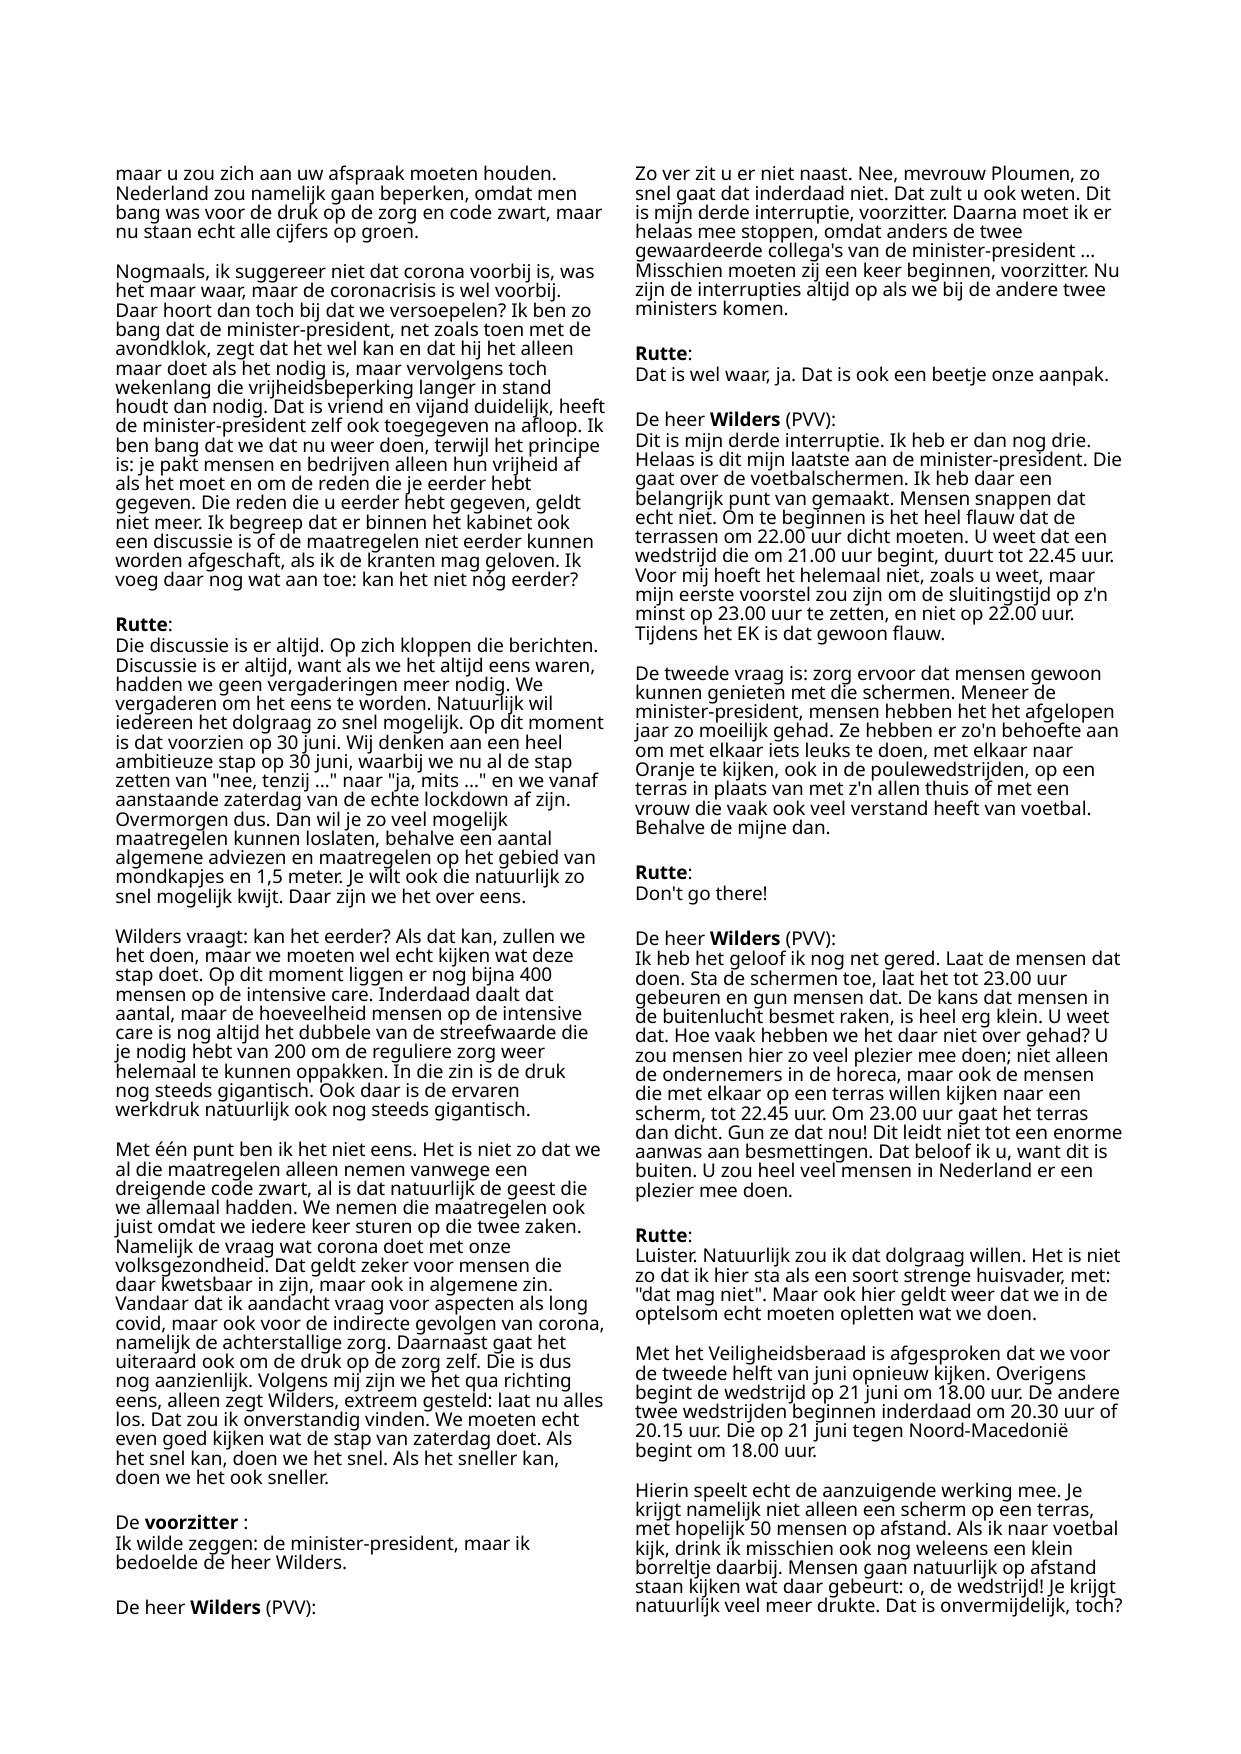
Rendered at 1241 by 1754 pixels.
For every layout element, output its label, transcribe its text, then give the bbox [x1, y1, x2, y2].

text Ik heb het geloof ik nog net gered. Laat de mensen dat doen. Sta de schermen toe, laat het tot 23.00 uur gebeuren en gun mensen dat. De kans dat mensen in de buitenlucht besmet raken, is heel erg klein. U weet dat. Hoe vaak hebben we het daar niet over gehad? U zou mensen hier zo veel plezier mee doen; niet alleen de ondernemers in de horeca, maar ook de mensen die met elkaar op een terras willen kijken naar een scherm, tot 22.45 uur. Om 23.00 uur gaat het terras dan dicht. Gun ze dat nou! Dit leidt niet tot een enorme aanwas aan besmettingen. Dat beloof ik u, want dit is buiten. U zou heel veel mensen in Nederland er een plezier mee doen. [635, 950, 1125, 1201]
text maar u zou zich aan uw afspraak moeten houden. Nederland zou namelijk gaan beperken, omdat men bang was voor de druk op de zorg en code zwart, maar nu staan echt alle cijfers op groen. [115, 165, 605, 242]
text De heer Wilders (PVV): [635, 925, 1125, 950]
text De heer Wilders (PVV): [115, 1594, 605, 1620]
text Luister. Natuurlijk zou ik dat dolgraag willen. Het is niet zo dat ik hier sta als een soort strenge huisvader, met: "dat mag niet". Maar ook hier geldt weer dat we in de optelsom echt moeten opletten wat we doen. [635, 1247, 1125, 1324]
text Dat is wel waar, ja. Dat is ook een beetje onze aanpak. [635, 366, 1125, 385]
text Rutte: [635, 1222, 1125, 1247]
text De voorzitter : [115, 1509, 605, 1535]
text Die discussie is er altijd. Op zich kloppen die berichten. Discussie is er altijd, want als we het altijd eens waren, hadden we geen vergaderingen meer nodig. We vergaderen om het eens te worden. Natuurlijk wil iedereen het dolgraag zo snel mogelijk. Op dit moment is dat voorzien op 30 juni. Wij denken aan een heel ambitieuze stap op 30 juni, waarbij we nu al de stap zetten van "nee, tenzij …" naar "ja, mits …" en we vanaf aanstaande zaterdag van de echte lockdown af zijn. Overmorgen dus. Dan wil je zo veel mogelijk maatregelen kunnen loslaten, behalve een aantal algemene adviezen en maatregelen op het gebied van mondkapjes en 1,5 meter. Je wilt ook die natuurlijk zo snel mogelijk kwijt. Daar zijn we het over eens. [115, 637, 605, 907]
text Rutte: [635, 340, 1125, 366]
text De tweede vraag is: zorg ervoor dat mensen gewoon kunnen genieten met die schermen. Meneer de minister-president, mensen hebben het het afgelopen jaar zo moeilijk gehad. Ze hebben er zo'n behoefte aan om met elkaar iets leuks te doen, met elkaar naar Oranje te kijken, ook in de poulewedstrijden, op een terras in plaats van met z'n allen thuis of met een vrouw die vaak ook veel verstand heeft van voetbal. Behalve de mijne dan. [635, 664, 1125, 838]
text Met het Veiligheidsberaad is afgesproken dat we voor de tweede helft van juni opnieuw kijken. Overigens begint de wedstrijd op 21 juni om 18.00 uur. De andere twee wedstrijden beginnen inderdaad om 20.30 uur of 20.15 uur. Die op 21 juni tegen Noord-Macedonië begint om 18.00 uur. [635, 1345, 1125, 1461]
text Zo ver zit u er niet naast. Nee, mevrouw Ploumen, zo snel gaat dat inderdaad niet. Dat zult u ook weten. Dit is mijn derde interruptie, voorzitter. Daarna moet ik er helaas mee stoppen, omdat anders de twee gewaardeerde collega's van de minister-president … Misschien moeten zij een keer beginnen, voorzitter. Nu zijn de interrupties altijd op als we bij de andere twee ministers komen. [635, 165, 1125, 319]
text Rutte: [635, 859, 1125, 884]
text Rutte: [115, 612, 605, 637]
text Nogmaals, ik suggereer niet dat corona voorbij is, was het maar waar, maar de coronacrisis is wel voorbij. Daar hoort dan toch bij dat we versoepelen? Ik ben zo bang dat de minister-president, net zoals toen met de avondklok, zegt dat het wel kan en dat hij het alleen maar doet als het nodig is, maar vervolgens toch wekenlang die vrijheidsbeperking langer in stand houdt dan nodig. Dat is vriend en vijand duidelijk, heeft de minister-president zelf ook toegegeven na afloop. Ik ben bang dat we dat nu weer doen, terwijl het principe is: je pakt mensen en bedrijven alleen hun vrijheid af als het moet en om de reden die je eerder hebt gegeven. Die reden die u eerder hebt gegeven, geldt niet meer. Ik begreep dat er binnen het kabinet ook een discussie is of de maatregelen niet eerder kunnen worden afgeschaft, als ik de kranten mag geloven. Ik voeg daar nog wat aan toe: kan het niet nóg eerder? [115, 263, 605, 591]
text Hierin speelt echt de aanzuigende werking mee. Je krijgt namelijk niet alleen een scherm op een terras, met hopelijk 50 mensen op afstand. Als ik naar voetbal kijk, drink ik misschien ook nog weleens een klein borreltje daarbij. Mensen gaan natuurlijk op afstand staan kijken wat daar gebeurt: o, de wedstrijd! Je krijgt natuurlijk veel meer drukte. Dat is onvermijdelijk, toch? [635, 1482, 1125, 1617]
text Wilders vraagt: kan het eerder? Als dat kan, zullen we het doen, maar we moeten wel echt kijken wat deze stap doet. Op dit moment liggen er nog bijna 400 mensen op de intensive care. Inderdaad daalt dat aantal, maar de hoeveelheid mensen op de intensive care is nog altijd het dubbele van de streefwaarde die je nodig hebt van 200 om de reguliere zorg weer helemaal te kunnen oppakken. In die zin is de druk nog steeds gigantisch. Ook daar is de ervaren werkdruk natuurlijk ook nog steeds gigantisch. [115, 928, 605, 1121]
text Dit is mijn derde interruptie. Ik heb er dan nog drie. Helaas is dit mijn laatste aan de minister-president. Die gaat over de voetbalschermen. Ik heb daar een belangrijk punt van gemaakt. Mensen snappen dat echt niet. Om te beginnen is het heel flauw dat de terrassen om 22.00 uur dicht moeten. U weet dat een wedstrijd die om 21.00 uur begint, duurt tot 22.45 uur. Voor mij hoeft het helemaal niet, zoals u weet, maar mijn eerste voorstel zou zijn om de sluitingstijd op z'n minst op 23.00 uur te zetten, en niet op 22.00 uur. Tijdens het EK is dat gewoon flauw. [635, 432, 1125, 644]
text De heer Wilders (PVV): [635, 406, 1125, 432]
text Met één punt ben ik het niet eens. Het is niet zo dat we al die maatregelen alleen nemen vanwege een dreigende code zwart, al is dat natuurlijk de geest die we allemaal hadden. We nemen die maatregelen ook juist omdat we iedere keer sturen op die twee zaken. Namelijk de vraag wat corona doet met onze volksgezondheid. Dat geldt zeker voor mensen die daar kwetsbaar in zijn, maar ook in algemene zin. Vandaar dat ik aandacht vraag voor aspecten als long covid, maar ook voor de indirecte gevolgen van corona, namelijk de achterstallige zorg. Daarnaast gaat het uiteraard ook om de druk op de zorg zelf. Die is dus nog aanzienlijk. Volgens mij zijn we het qua richting eens, alleen zegt Wilders, extreem gesteld: laat nu alles los. Dat zou ik onverstandig vinden. We moeten echt even goed kijken wat de stap van zaterdag doet. Als het snel kan, doen we het snel. Als het sneller kan, doen we het ook sneller. [115, 1141, 605, 1488]
text Don't go there! [635, 884, 1125, 904]
text Ik wilde zeggen: de minister-president, maar ik bedoelde de heer Wilders. [115, 1535, 605, 1573]
